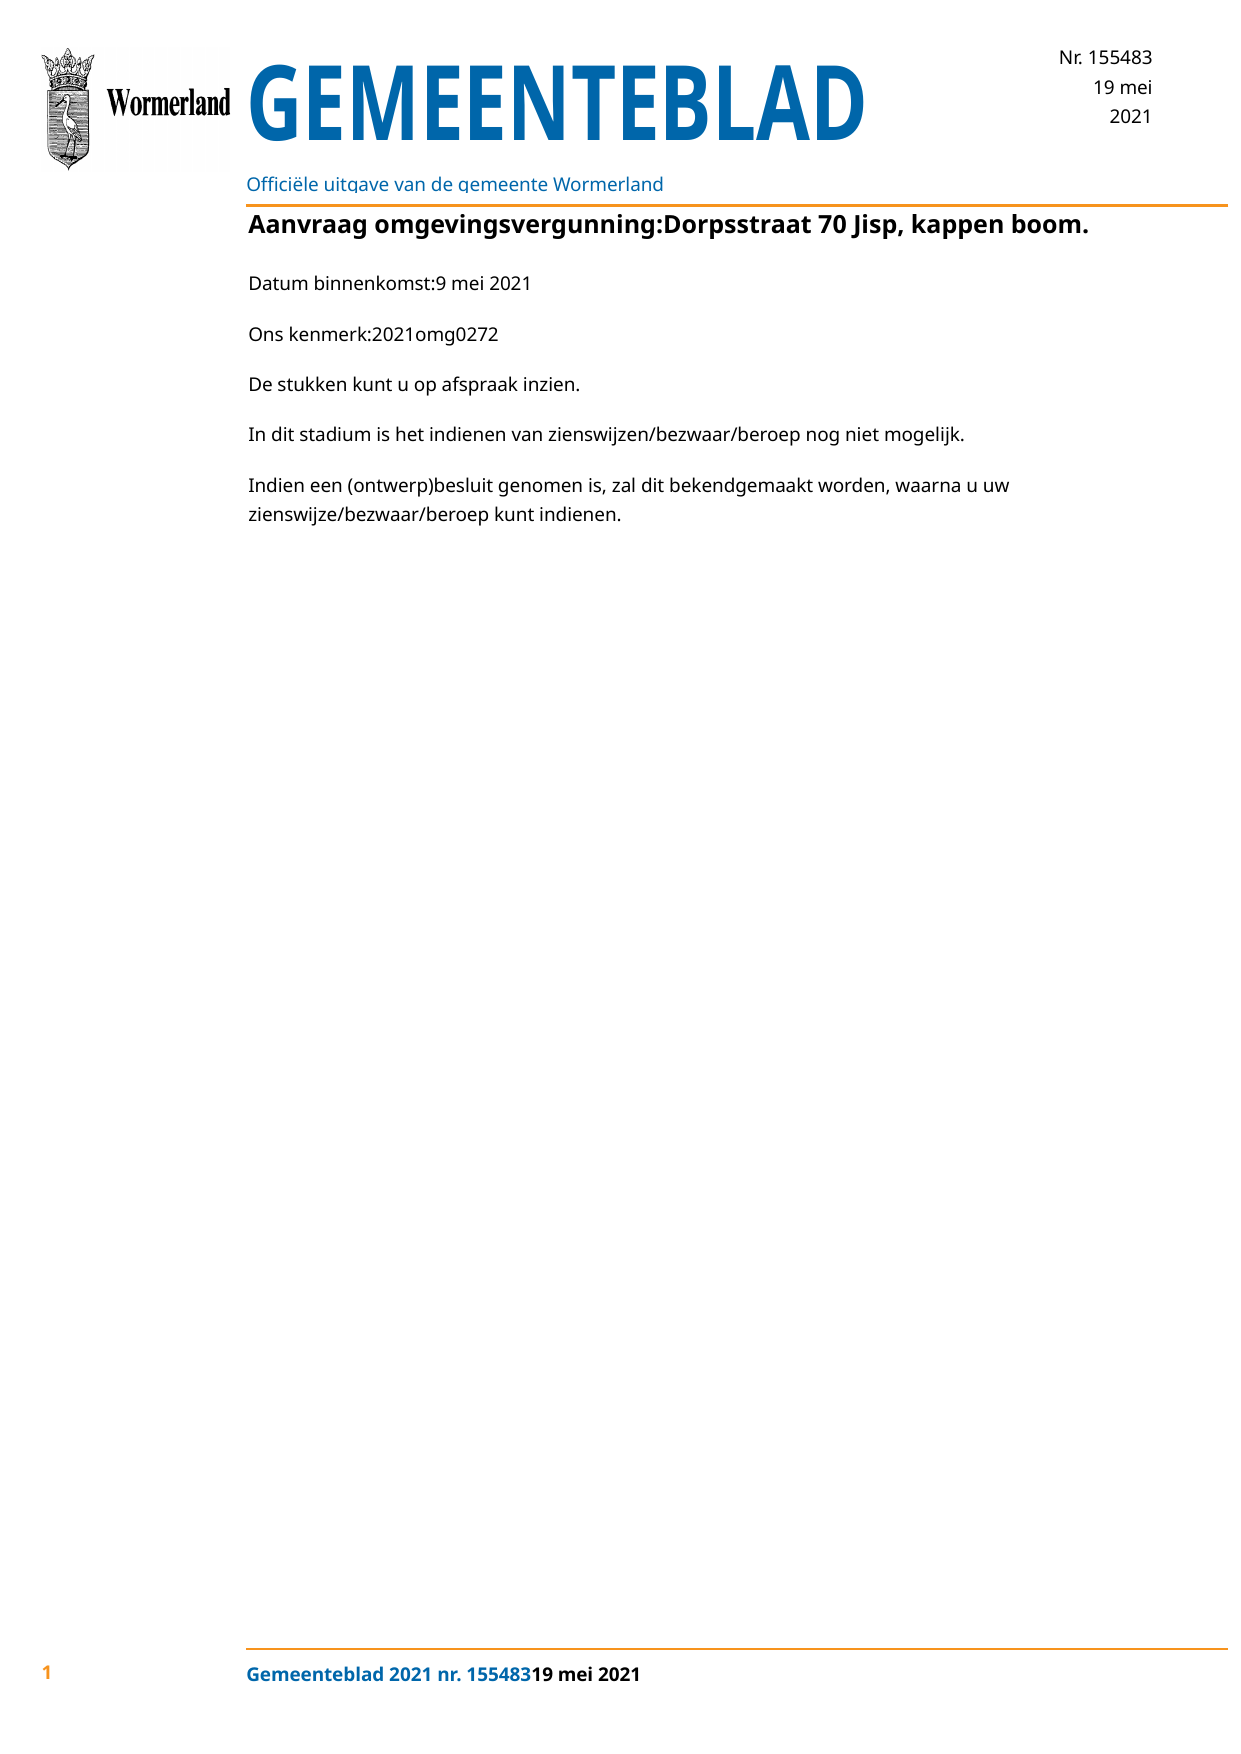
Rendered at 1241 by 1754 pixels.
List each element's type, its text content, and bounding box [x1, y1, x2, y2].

text Indien een (ontwerp)besluit genomen is, zal dit bekendgemaakt worden, waarna u uw zienswijze/bezwaar/beroep kunt indienen. [248, 472, 1152, 527]
text Aanvraag omgevingsvergunning:Dorpsstraat 70 Jisp, kappen boom. [248, 207, 1152, 241]
picture [41, 47, 231, 172]
text In dit stadium is het indienen van zienswijzen/bezwaar/beroep nog niet mogelijk. [248, 422, 1152, 447]
text De stukken kunt u op afspraak inzien. [248, 371, 1152, 397]
text Datum binnenkomst:9 mei 2021 [248, 270, 1152, 296]
text Ons kenmerk:2021omg0272 [248, 321, 1152, 346]
